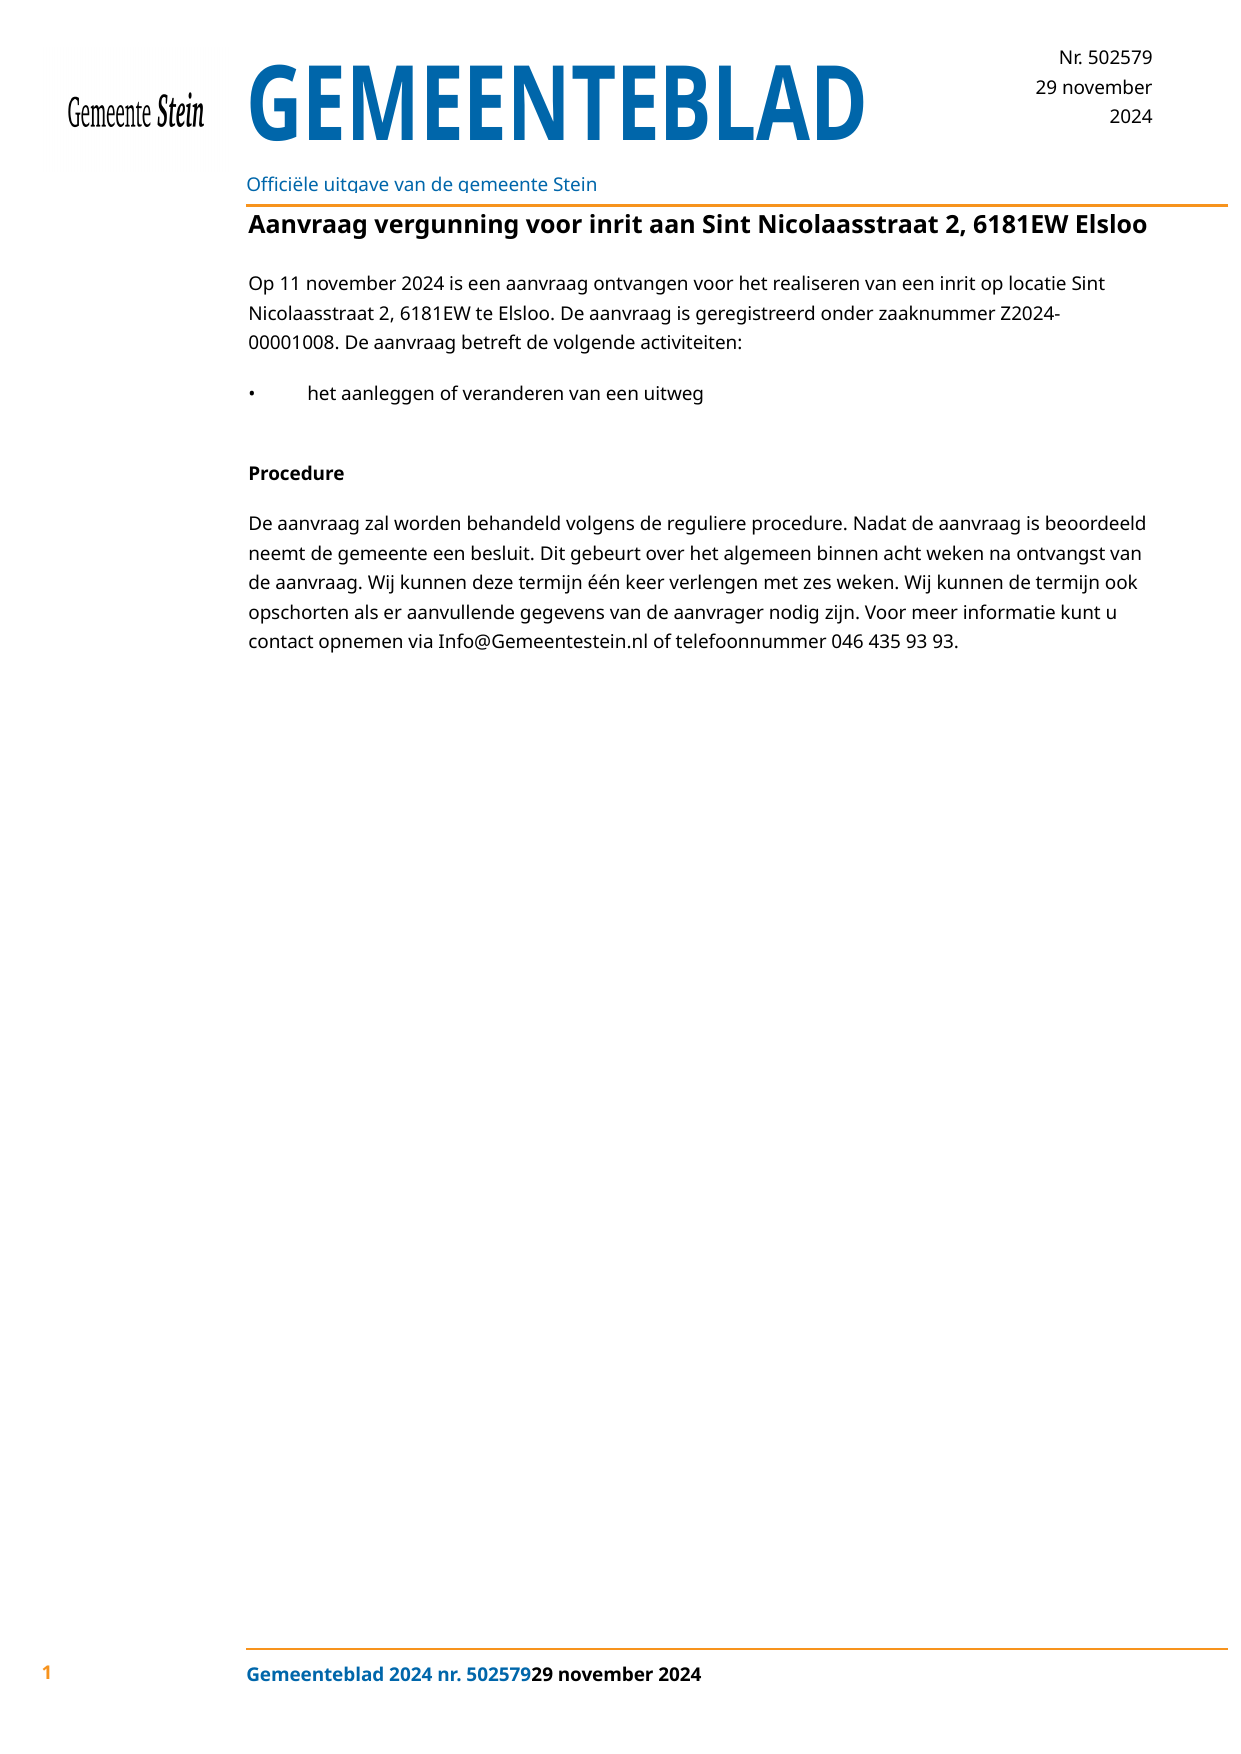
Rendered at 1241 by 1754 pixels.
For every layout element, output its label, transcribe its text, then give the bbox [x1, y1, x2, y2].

text Aanvraag vergunning voor inrit aan Sint Nicolaasstraat 2, 6181EW Elsloo [248, 207, 1152, 241]
picture [41, 47, 231, 172]
text Procedure [248, 460, 1152, 486]
list het aanleggen of veranderen van een uitweg [248, 380, 1152, 406]
text De aanvraag zal worden behandeld volgens de reguliere procedure. Nadat de aanvraag is beoordeeld neemt de gemeente een besluit. Dit gebeurt over het algemeen binnen acht weken na ontvangst van de aanvraag. Wij kunnen deze termijn één keer verlengen met zes weken. Wij kunnen de termijn ook opschorten als er aanvullende gegevens van de aanvrager nodig zijn. Voor meer informatie kunt u contact opnemen via Info@Gemeentestein.nl of telefoonnummer 046 435 93 93. [248, 510, 1152, 654]
text Op 11 november 2024 is een aanvraag ontvangen voor het realiseren van een inrit op locatie Sint Nicolaasstraat 2, 6181EW te Elsloo. De aanvraag is geregistreerd onder zaaknummer Z2024-00001008. De aanvraag betreft de volgende activiteiten: [248, 270, 1152, 355]
